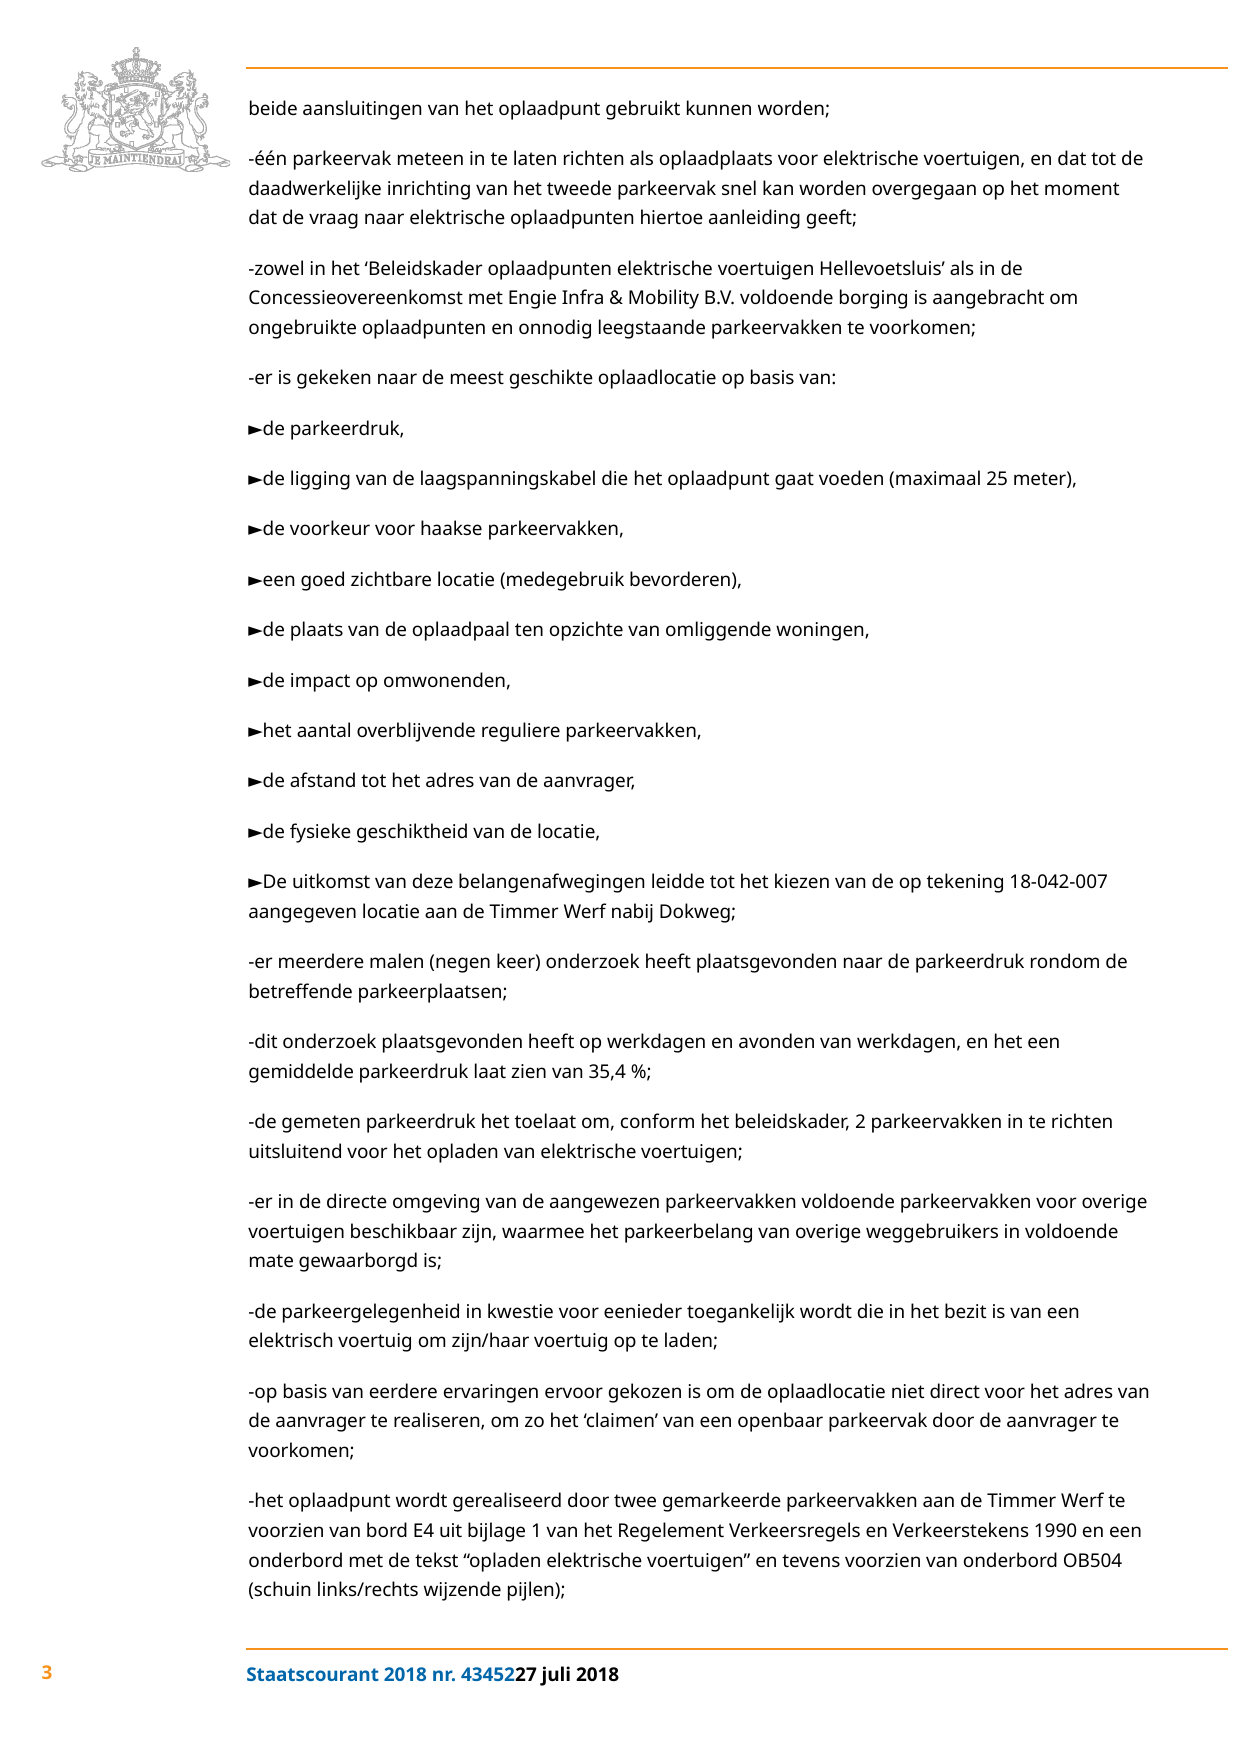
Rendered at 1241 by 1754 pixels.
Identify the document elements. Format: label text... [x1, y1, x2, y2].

text ►de afstand tot het adres van de aanvrager, [248, 768, 1152, 793]
text -dit onderzoek plaatsgevonden heeft op werkdagen en avonden van werkdagen, en het een gemiddelde parkeerdruk laat zien van 35,4 %; [248, 1028, 1152, 1084]
text -het oplaadpunt wordt gerealiseerd door twee gemarkeerde parkeervakken aan de Timmer Werf te voorzien van bord E4 uit bijlage 1 van het Regelement Verkeersregels en Verkeerstekens 1990 en een onderbord met de tekst “opladen elektrische voertuigen” en tevens voorzien van onderbord OB504 (schuin links/rechts wijzende pijlen); [248, 1488, 1152, 1602]
text -er is gekeken naar de meest geschikte oplaadlocatie op basis van: [248, 364, 1152, 390]
text -één parkeervak meteen in te laten richten als oplaadplaats voor elektrische voertuigen, en dat tot de daadwerkelijke inrichting van het tweede parkeervak snel kan worden overgegaan op het moment dat de vraag naar elektrische oplaadpunten hiertoe aanleiding geeft; [248, 145, 1152, 230]
text ►de ligging van de laagspanningskabel die het oplaadpunt gaat voeden (maximaal 25 meter), [248, 465, 1152, 491]
text ►de plaats van de oplaadpaal ten opzichte van omliggende woningen, [248, 616, 1152, 642]
text -de gemeten parkeerdruk het toelaat om, conform het beleidskader, 2 parkeervakken in te richten uitsluitend voor het opladen van elektrische voertuigen; [248, 1108, 1152, 1164]
text ►het aantal overblijvende reguliere parkeervakken, [248, 717, 1152, 743]
picture [41, 47, 231, 172]
text ►de fysieke geschiktheid van de locatie, [248, 818, 1152, 844]
text -er in de directe omgeving van de aangewezen parkeervakken voldoende parkeervakken voor overige voertuigen beschikbaar zijn, waarmee het parkeerbelang van overige weggebruikers in voldoende mate gewaarborgd is; [248, 1188, 1152, 1273]
text -zowel in het ‘Beleidskader oplaadpunten elektrische voertuigen Hellevoetsluis’ als in de Concessieovereenkomst met Engie Infra & Mobility B.V. voldoende borging is aangebracht om ongebruikte oplaadpunten en onnodig leegstaande parkeervakken te voorkomen; [248, 255, 1152, 340]
text -op basis van eerdere ervaringen ervoor gekozen is om de oplaadlocatie niet direct voor het adres van de aanvrager te realiseren, om zo het ‘claimen’ van een openbaar parkeervak door de aanvrager te voorkomen; [248, 1378, 1152, 1463]
text -de parkeergelegenheid in kwestie voor eenieder toegankelijk wordt die in het bezit is van een elektrisch voertuig om zijn/haar voertuig op te laden; [248, 1298, 1152, 1353]
text -er meerdere malen (negen keer) onderzoek heeft plaatsgevonden naar de parkeerdruk rondom de betreffende parkeerplaatsen; [248, 948, 1152, 1004]
text ►de voorkeur voor haakse parkeervakken, [248, 516, 1152, 541]
text ►een goed zichtbare locatie (medegebruik bevorderen), [248, 566, 1152, 592]
text ►De uitkomst van deze belangenafwegingen leidde tot het kiezen van de op tekening 18-042-007 aangegeven locatie aan de Timmer Werf nabij Dokweg; [248, 868, 1152, 924]
text ►de impact op omwonenden, [248, 667, 1152, 693]
text ►de parkeerdruk, [248, 415, 1152, 441]
text beide aansluitingen van het oplaadpunt gebruikt kunnen worden; [248, 95, 1152, 121]
